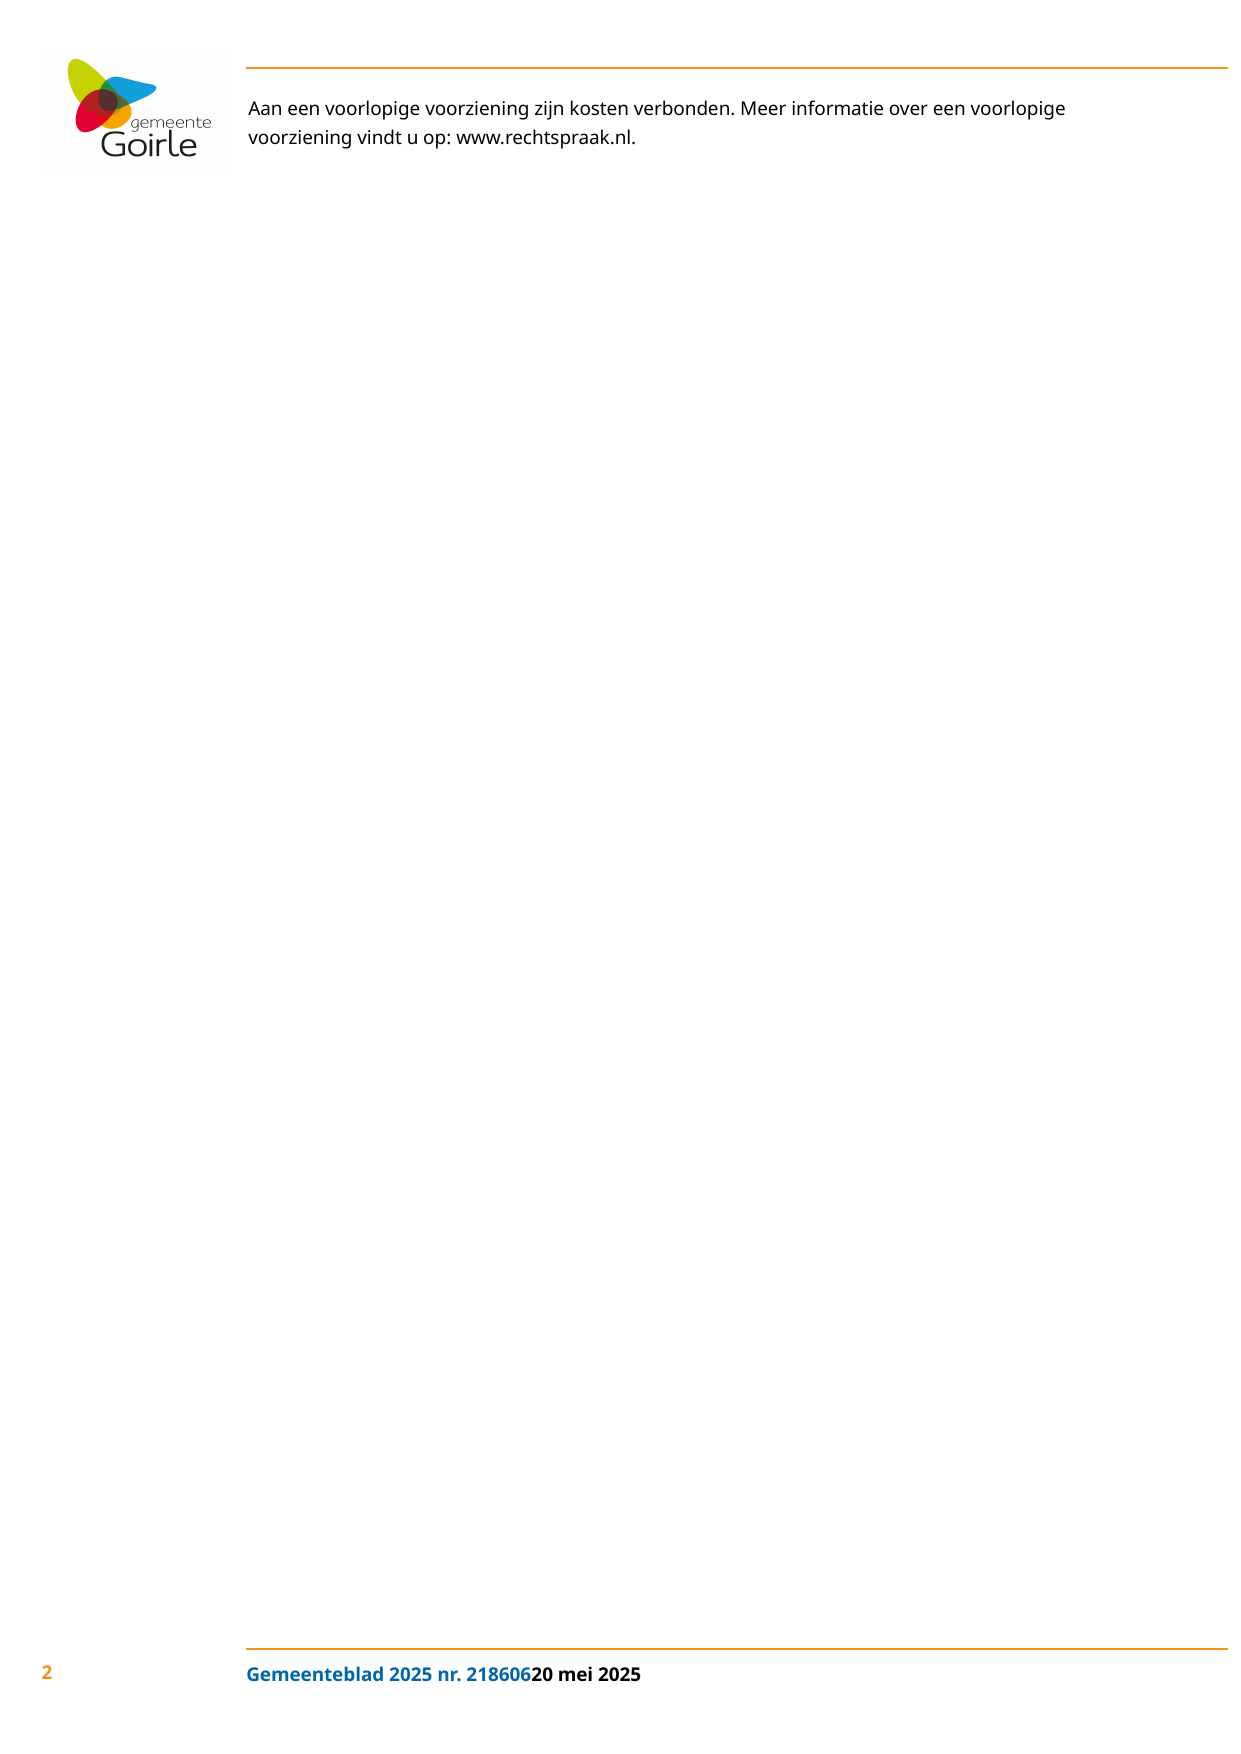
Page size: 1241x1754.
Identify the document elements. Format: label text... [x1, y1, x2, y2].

text Aan een voorlopige voorziening zijn kosten verbonden. Meer informatie over een voorlopige voorziening vindt u op: www.rechtspraak.nl. [248, 95, 1152, 150]
picture [41, 47, 231, 172]
